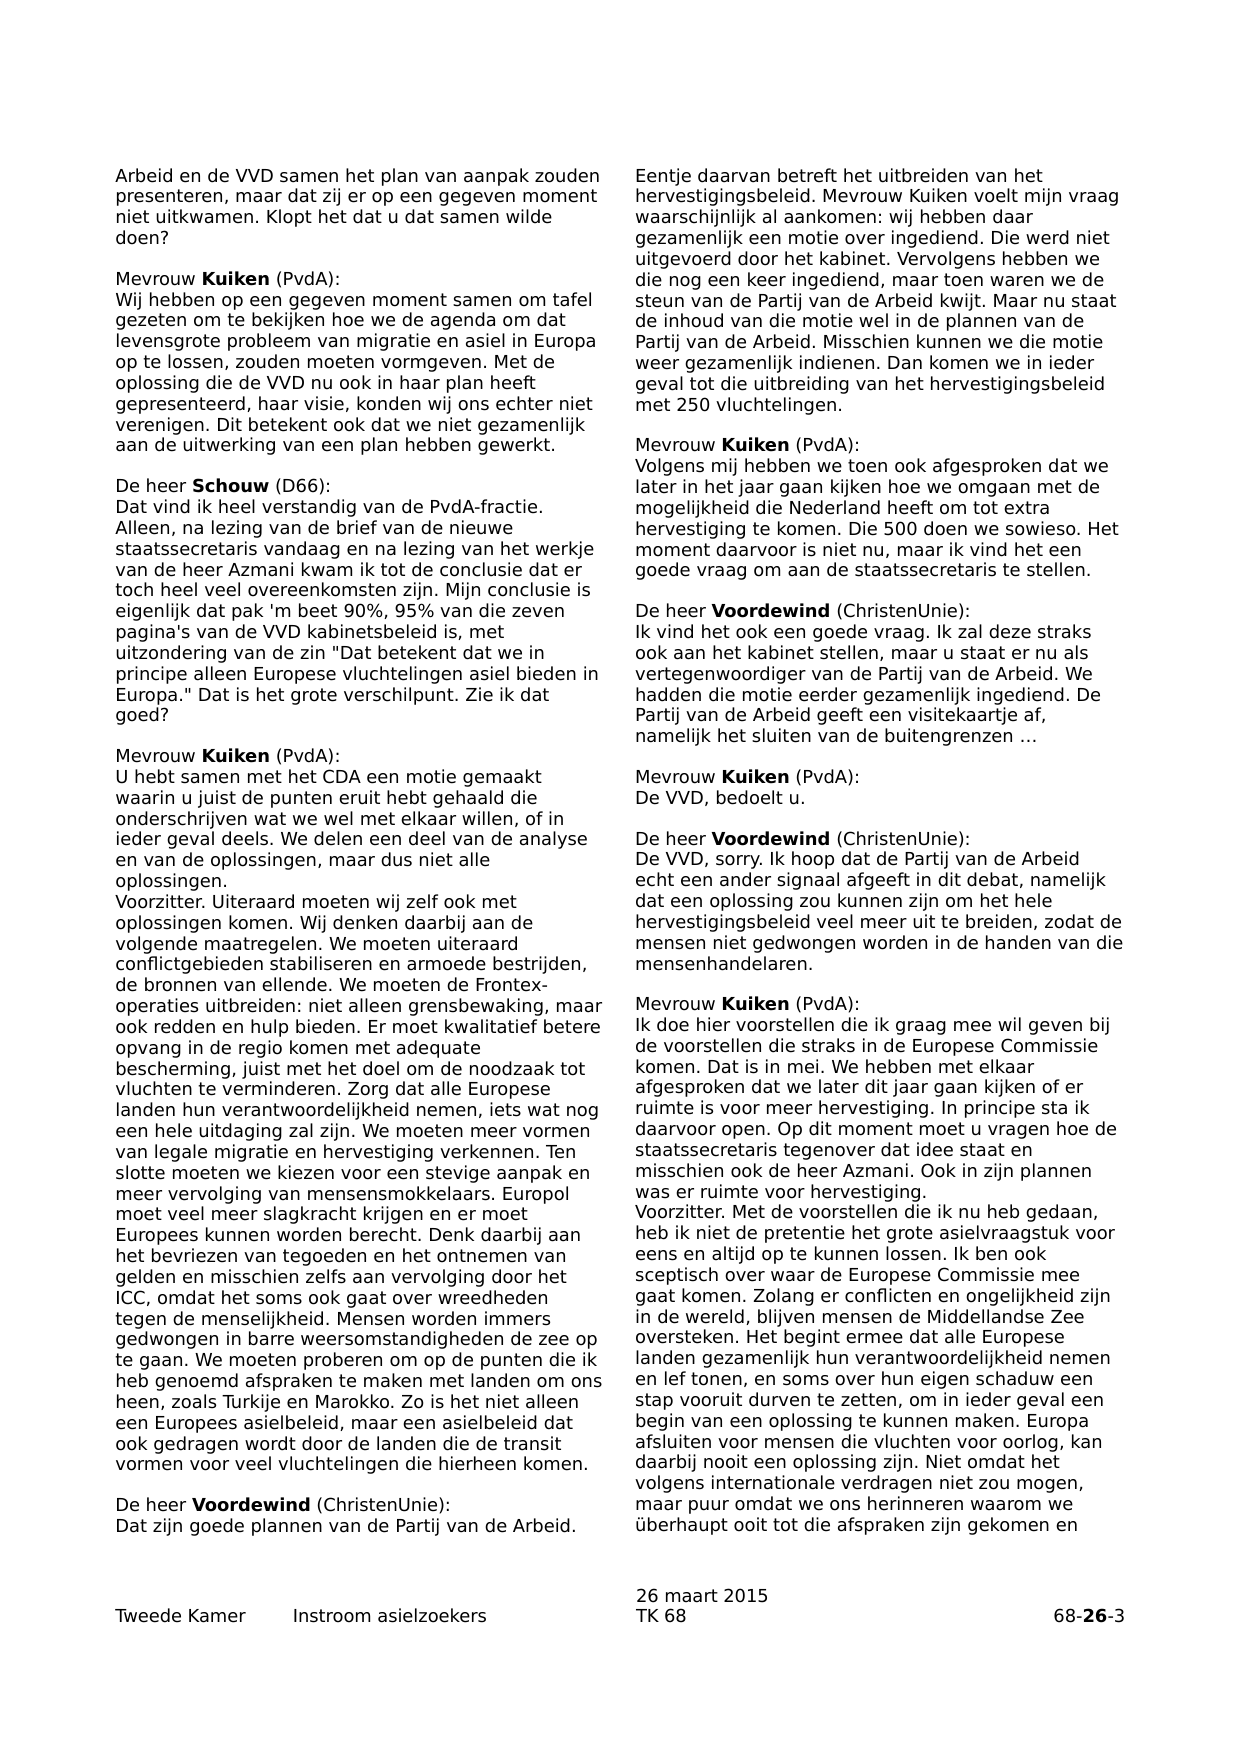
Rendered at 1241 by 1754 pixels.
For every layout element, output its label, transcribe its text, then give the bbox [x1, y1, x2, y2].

text Voorzitter. Met de voorstellen die ik nu heb gedaan, heb ik niet de pretentie het grote asielvraagstuk voor eens en altijd op te kunnen lossen. Ik ben ook sceptisch over waar de Europese Commissie mee gaat komen. Zolang er conflicten en ongelijkheid zijn in de wereld, blijven mensen de Middellandse Zee oversteken. Het begint ermee dat alle Europese landen gezamenlijk hun verantwoordelijkheid nemen en lef tonen, en soms over hun eigen schaduw een stap vooruit durven te zetten, om in ieder geval een begin van een oplossing te kunnen maken. Europa afsluiten voor mensen die vluchten voor oorlog, kan daarbij nooit een oplossing zijn. Niet omdat het volgens internationale verdragen niet zou mogen, maar puur omdat we ons herinneren waarom we überhaupt ooit tot die afspraken zijn gekomen en [635, 1202, 1125, 1536]
text Mevrouw Kuiken (PvdA): [635, 435, 1125, 456]
text Voorzitter. Uiteraard moeten wij zelf ook met oplossingen komen. Wij denken daarbij aan de volgende maatregelen. We moeten uiteraard conflictgebieden stabiliseren en armoede bestrijden, de bronnen van ellende. We moeten de Frontex-operaties uitbreiden: niet alleen grensbewaking, maar ook redden en hulp bieden. Er moet kwalitatief betere opvang in de regio komen met adequate bescherming, juist met het doel om de noodzaak tot vluchten te verminderen. Zorg dat alle Europese landen hun verantwoordelijkheid nemen, iets wat nog een hele uitdaging zal zijn. We moeten meer vormen van legale migratie en hervestiging verkennen. Ten slotte moeten we kiezen voor een stevige aanpak en meer vervolging van mensensmokkelaars. Europol moet veel meer slagkracht krijgen en er moet Europees kunnen worden berecht. Denk daarbij aan het bevriezen van tegoeden en het ontnemen van gelden en misschien zelfs aan vervolging door het ICC, omdat het soms ook gaat over wreedheden tegen de menselijkheid. Mensen worden immers gedwongen in barre weersomstandigheden de zee op te gaan. We moeten proberen om op de punten die ik heb genoemd afspraken te maken met landen om ons heen, zoals Turkije en Marokko. Zo is het niet alleen een Europees asielbeleid, maar een asielbeleid dat ook gedragen wordt door de landen die de transit vormen voor veel vluchtelingen die hierheen komen. [115, 892, 605, 1475]
text Mevrouw Kuiken (PvdA): [635, 994, 1125, 1015]
text Dat zijn goede plannen van de Partij van de Arbeid. [115, 1516, 605, 1537]
text Dat vind ik heel verstandig van de PvdA-fractie. Alleen, na lezing van de brief van de nieuwe staatssecretaris vandaag en na lezing van het werkje van de heer Azmani kwam ik tot de conclusie dat er toch heel veel overeenkomsten zijn. Mijn conclusie is eigenlijk dat pak 'm beet 90%, 95% van die zeven pagina's van de VVD kabinetsbeleid is, met uitzondering van de zin "Dat betekent dat we in principe alleen Europese vluchtelingen asiel bieden in Europa." Dat is het grote verschilpunt. Zie ik dat goed? [115, 497, 605, 726]
text Ik vind het ook een goede vraag. Ik zal deze straks ook aan het kabinet stellen, maar u staat er nu als vertegenwoordiger van de Partij van de Arbeid. We hadden die motie eerder gezamenlijk ingediend. De Partij van de Arbeid geeft een visitekaartje af, namelijk het sluiten van de buitengrenzen … [635, 622, 1125, 747]
text Mevrouw Kuiken (PvdA): [115, 746, 605, 767]
text Wij hebben op een gegeven moment samen om tafel gezeten om te bekijken hoe we de agenda om dat levensgrote probleem van migratie en asiel in Europa op te lossen, zouden moeten vormgeven. Met de oplossing die de VVD nu ook in haar plan heeft gepresenteerd, haar visie, konden wij ons echter niet verenigen. Dit betekent ook dat we niet gezamenlijk aan de uitwerking van een plan hebben gewerkt. [115, 289, 605, 456]
text De heer Voordewind (ChristenUnie): [115, 1495, 605, 1516]
text Mevrouw Kuiken (PvdA): [115, 269, 605, 289]
text Arbeid en de VVD samen het plan van aanpak zouden presenteren, maar dat zij er op een gegeven moment niet uitkwamen. Klopt het dat u dat samen wilde doen? [115, 165, 605, 249]
text Volgens mij hebben we toen ook afgesproken dat we later in het jaar gaan kijken hoe we omgaan met de mogelijkheid die Nederland heeft om tot extra hervestiging te komen. Die 500 doen we sowieso. Het moment daarvoor is niet nu, maar ik vind het een goede vraag om aan de staatssecretaris te stellen. [635, 456, 1125, 581]
text Ik doe hier voorstellen die ik graag mee wil geven bij de voorstellen die straks in de Europese Commissie komen. Dat is in mei. We hebben met elkaar afgesproken dat we later dit jaar gaan kijken of er ruimte is voor meer hervestiging. In principe sta ik daarvoor open. Op dit moment moet u vragen hoe de staatssecretaris tegenover dat idee staat en misschien ook de heer Azmani. Ook in zijn plannen was er ruimte voor hervestiging. [635, 1015, 1125, 1202]
text Mevrouw Kuiken (PvdA): [635, 767, 1125, 787]
text Eentje daarvan betreft het uitbreiden van het hervestigingsbeleid. Mevrouw Kuiken voelt mijn vraag waarschijnlijk al aankomen: wij hebben daar gezamenlijk een motie over ingediend. Die werd niet uitgevoerd door het kabinet. Vervolgens hebben we die nog een keer ingediend, maar toen waren we de steun van de Partij van de Arbeid kwijt. Maar nu staat de inhoud van die motie wel in de plannen van de Partij van de Arbeid. Misschien kunnen we die motie weer gezamenlijk indienen. Dan komen we in ieder geval tot die uitbreiding van het hervestigingsbeleid met 250 vluchtelingen. [635, 165, 1125, 415]
text De VVD, bedoelt u. [635, 787, 1125, 808]
text De heer Voordewind (ChristenUnie): [635, 601, 1125, 622]
text De VVD, sorry. Ik hoop dat de Partij van de Arbeid echt een ander signaal afgeeft in dit debat, namelijk dat een oplossing zou kunnen zijn om het hele hervestigingsbeleid veel meer uit te breiden, zodat de mensen niet gedwongen worden in de handen van die mensenhandelaren. [635, 849, 1125, 974]
text De heer Voordewind (ChristenUnie): [635, 828, 1125, 849]
text U hebt samen met het CDA een motie gemaakt waarin u juist de punten eruit hebt gehaald die onderschrijven wat we wel met elkaar willen, of in ieder geval deels. We delen een deel van de analyse en van de oplossingen, maar dus niet alle oplossingen. [115, 767, 605, 892]
text De heer Schouw (D66): [115, 476, 605, 497]
